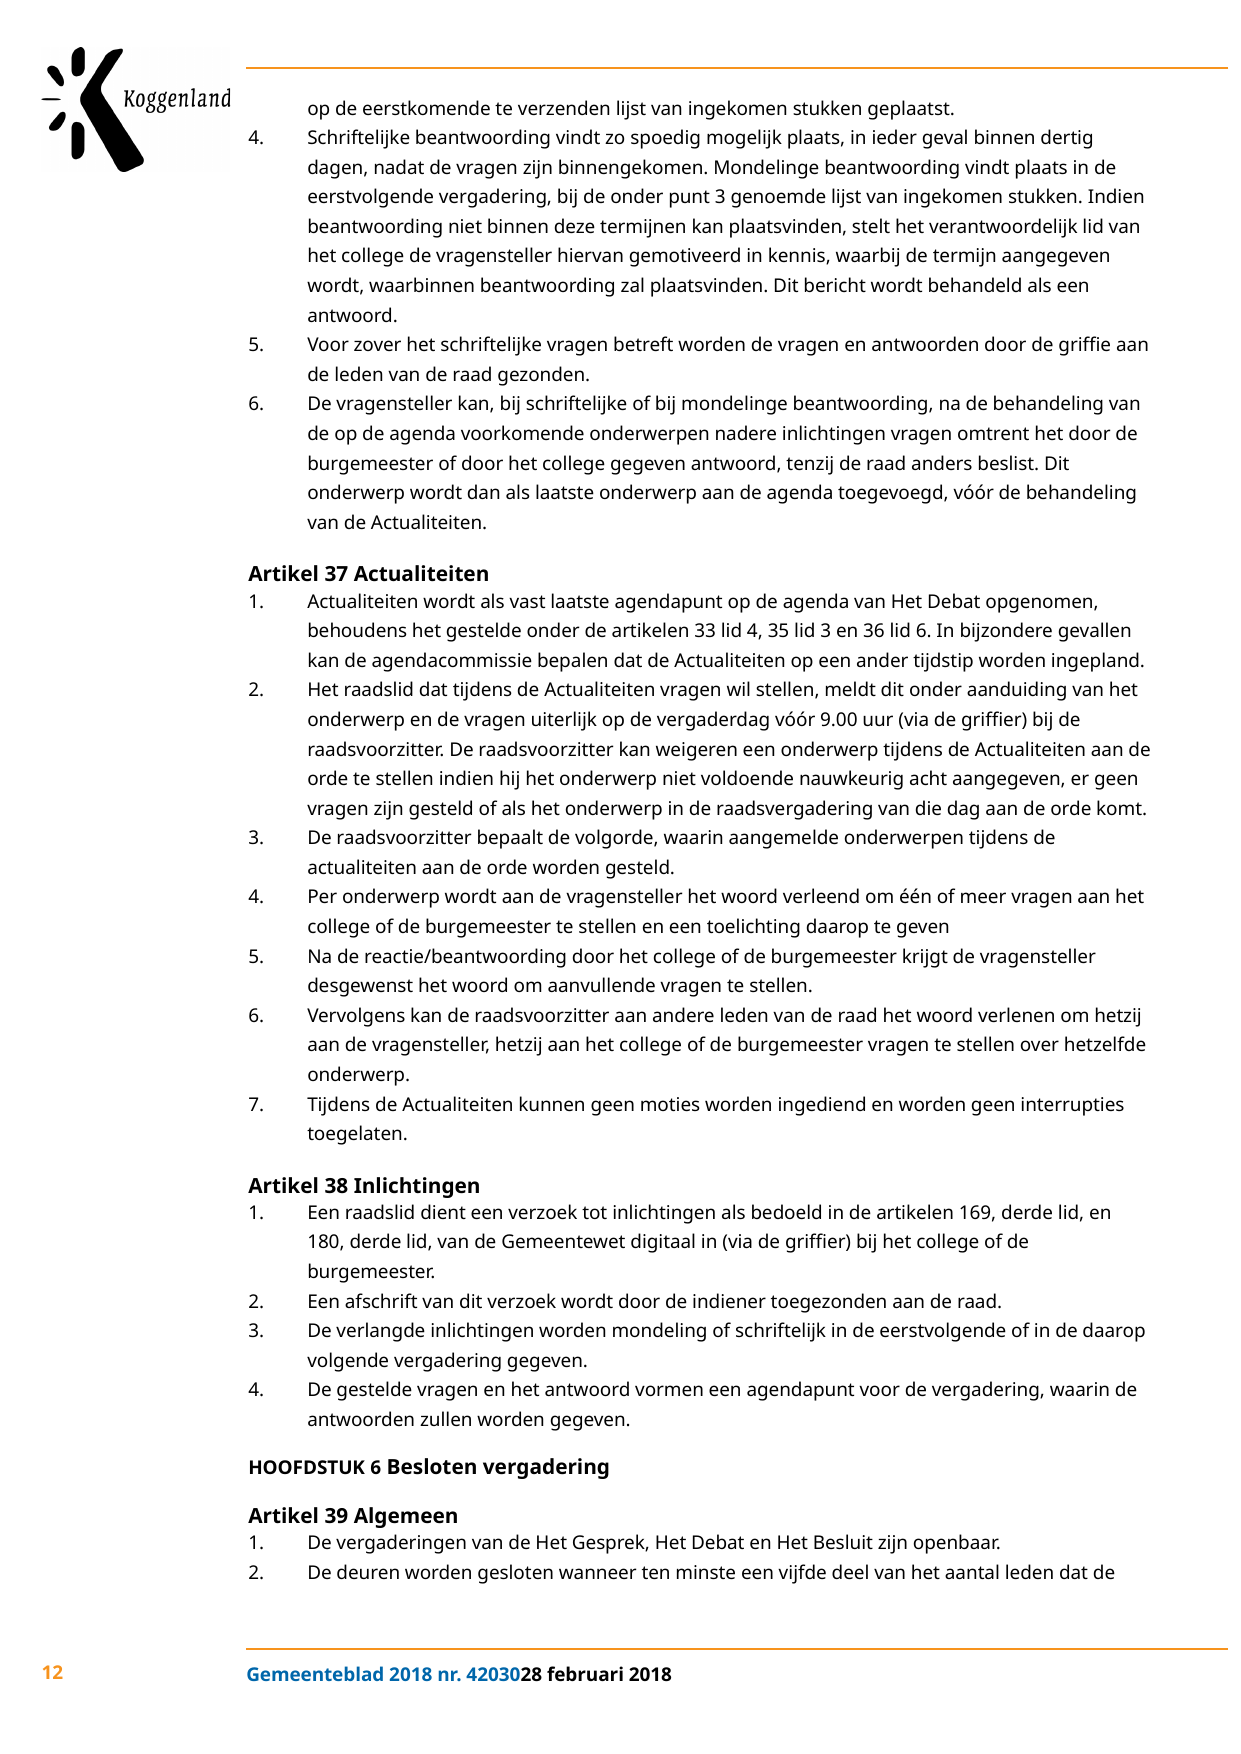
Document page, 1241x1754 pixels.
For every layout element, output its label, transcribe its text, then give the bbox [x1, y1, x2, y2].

text Artikel 38 Inlichtingen [248, 1171, 1152, 1199]
list Tijdens de Actualiteiten kunnen geen moties worden ingediend en worden geen interrupties toegelaten. [248, 1091, 1152, 1146]
list De gestelde vragen en het antwoord vormen een agendapunt voor de vergadering, waarin de antwoorden zullen worden gegeven. [248, 1377, 1152, 1432]
text HOOFDSTUK 6 Besloten vergadering [248, 1452, 1152, 1480]
list De vergaderingen van de Het Gesprek, Het Debat en Het Besluit zijn openbaar. [248, 1529, 1152, 1555]
list Na de reactie/beantwoording door het college of de burgemeester krijgt de vragensteller desgewenst het woord om aanvullende vragen te stellen. [248, 943, 1152, 998]
text Artikel 37 Actualiteiten [248, 559, 1152, 588]
list Schriftelijke beantwoording vindt zo spoedig mogelijk plaats, in ieder geval binnen dertig dagen, nadat de vragen zijn binnengekomen. Mondelinge beantwoording vindt plaats in de eerstvolgende vergadering, bij de onder punt 3 genoemde lijst van ingekomen stukken. Indien beantwoording niet binnen deze termijnen kan plaatsvinden, stelt het verantwoordelijk lid van het college de vragensteller hiervan gemotiveerd in kennis, waarbij de termijn aangegeven wordt, waarbinnen beantwoording zal plaatsvinden. Dit bericht wordt behandeld als een antwoord. [248, 124, 1152, 328]
list De deuren worden gesloten wanneer ten minste een vijfde deel van het aantal leden dat de [248, 1559, 1152, 1585]
list De vragensteller kan, bij schriftelijke of bij mondelinge beantwoording, na de behandeling van de op de agenda voorkomende onderwerpen nadere inlichtingen vragen omtrent het door de burgemeester of door het college gegeven antwoord, tenzij de raad anders beslist. Dit onderwerp wordt dan als laatste onderwerp aan de agenda toegevoegd, vóór de behandeling van de Actualiteiten. [248, 391, 1152, 535]
list Een afschrift van dit verzoek wordt door de indiener toegezonden aan de raad. [248, 1288, 1152, 1314]
list Vervolgens kan de raadsvoorzitter aan andere leden van de raad het woord verlenen om hetzij aan de vragensteller, hetzij aan het college of de burgemeester vragen te stellen over hetzelfde onderwerp. [248, 1002, 1152, 1087]
list Actualiteiten wordt als vast laatste agendapunt op de agenda van Het Debat opgenomen, behoudens het gestelde onder de artikelen 33 lid 4, 35 lid 3 en 36 lid 6. In bijzondere gevallen kan de agendacommissie bepalen dat de Actualiteiten op een ander tijdstip worden ingepland. [248, 588, 1152, 673]
list Voor zover het schriftelijke vragen betreft worden de vragen en antwoorden door de griffie aan de leden van de raad gezonden. [248, 331, 1152, 387]
list De raadsvoorzitter bepaalt de volgorde, waarin aangemelde onderwerpen tijdens de actualiteiten aan de orde worden gesteld. [248, 824, 1152, 880]
list De verlangde inlichtingen worden mondeling of schriftelijk in de eerstvolgende of in de daarop volgende vergadering gegeven. [248, 1317, 1152, 1373]
text Artikel 39 Algemeen [248, 1501, 1152, 1529]
list Per onderwerp wordt aan de vragensteller het woord verleend om één of meer vragen aan het college of de burgemeester te stellen en een toelichting daarop te geven [248, 884, 1152, 939]
list op de eerstkomende te verzenden lijst van ingekomen stukken geplaatst. [248, 95, 1152, 121]
list Het raadslid dat tijdens de Actualiteiten vragen wil stellen, meldt dit onder aanduiding van het onderwerp en de vragen uiterlijk op de vergaderdag vóór 9.00 uur (via de griffier) bij de raadsvoorzitter. De raadsvoorzitter kan weigeren een onderwerp tijdens de Actualiteiten aan de orde te stellen indien hij het onderwerp niet voldoende nauwkeurig acht aangegeven, er geen vragen zijn gesteld of als het onderwerp in de raadsvergadering van die dag aan de orde komt. [248, 677, 1152, 821]
list Een raadslid dient een verzoek tot inlichtingen als bedoeld in de artikelen 169, derde lid, en 180, derde lid, van de Gemeentewet digitaal in (via de griffier) bij het college of de burgemeester. [248, 1199, 1152, 1284]
picture [41, 47, 231, 172]
